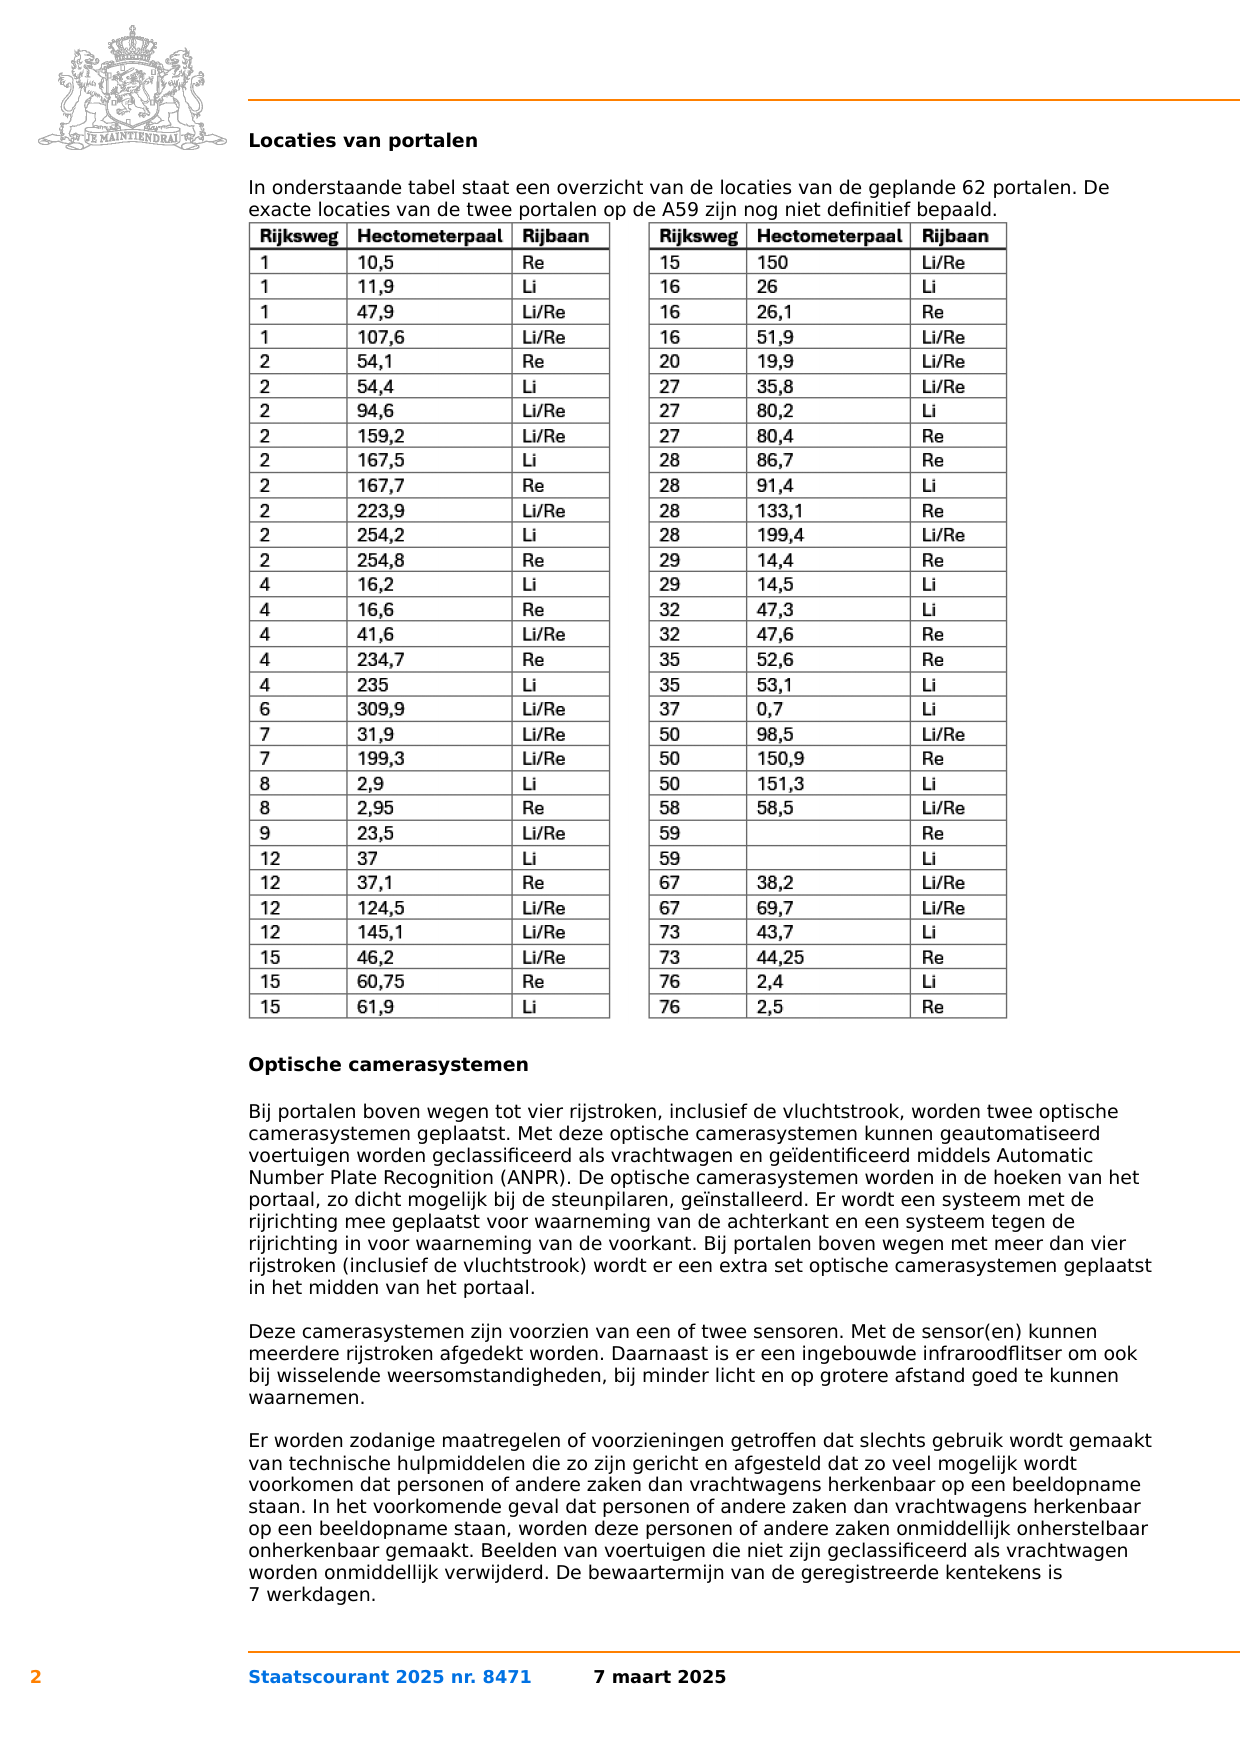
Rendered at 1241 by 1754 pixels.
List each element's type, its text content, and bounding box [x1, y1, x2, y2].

text In onderstaande tabel staat een overzicht van de locaties van de geplande 62 portalen. De exacte locaties van de twee portalen op de A59 zijn nog niet definitief bepaald. [248, 177, 1163, 1024]
text Bij portalen boven wegen tot vier rijstroken, inclusief de vluchtstrook, worden twee optische camerasystemen geplaatst. Met deze optische camerasystemen kunnen geautomatiseerd voertuigen worden geclassificeerd als vrachtwagen en geïdentificeerd middels Automatic Number Plate Recognition (ANPR). De optische camerasystemen worden in de hoeken van het portaal, zo dicht mogelijk bij de steunpilaren, geïnstalleerd. Er wordt een systeem met de rijrichting mee geplaatst voor waarneming van de achterkant en een systeem tegen de rijrichting in voor waarneming van de voorkant. Bij portalen boven wegen met meer dan vier rijstroken (inclusief de vluchtstrook) wordt er een extra set optische camerasystemen geplaatst in het midden van het portaal. [248, 1101, 1163, 1299]
subtitle Optische camerasystemen [248, 1054, 1163, 1076]
picture [38, 25, 227, 150]
text Er worden zodanige maatregelen of voorzieningen getroffen dat slechts gebruik wordt gemaakt van technische hulpmiddelen die zo zijn gericht en afgesteld dat zo veel mogelijk wordt voorkomen dat personen of andere zaken dan vrachtwagens herkenbaar op een beeldopname staan. In het voorkomende geval dat personen of andere zaken dan vrachtwagens herkenbaar op een beeldopname staan, worden deze personen of andere zaken onmiddellijk onherstelbaar onherkenbaar gemaakt. Beelden van voertuigen die niet zijn geclassificeerd als vrachtwagen worden onmiddellijk verwijderd. De bewaartermijn van de geregistreerde kentekens is 7 werkdagen. [248, 1430, 1163, 1606]
picture [248, 220, 1010, 1024]
subtitle Locaties van portalen [248, 130, 1163, 152]
text Deze camerasystemen zijn voorzien van een of twee sensoren. Met de sensor(en) kunnen meerdere rijstroken afgedekt worden. Daarnaast is er een ingebouwde infraroodflitser om ook bij wisselende weersomstandigheden, bij minder licht en op grotere afstand goed te kunnen waarnemen. [248, 1321, 1163, 1408]
